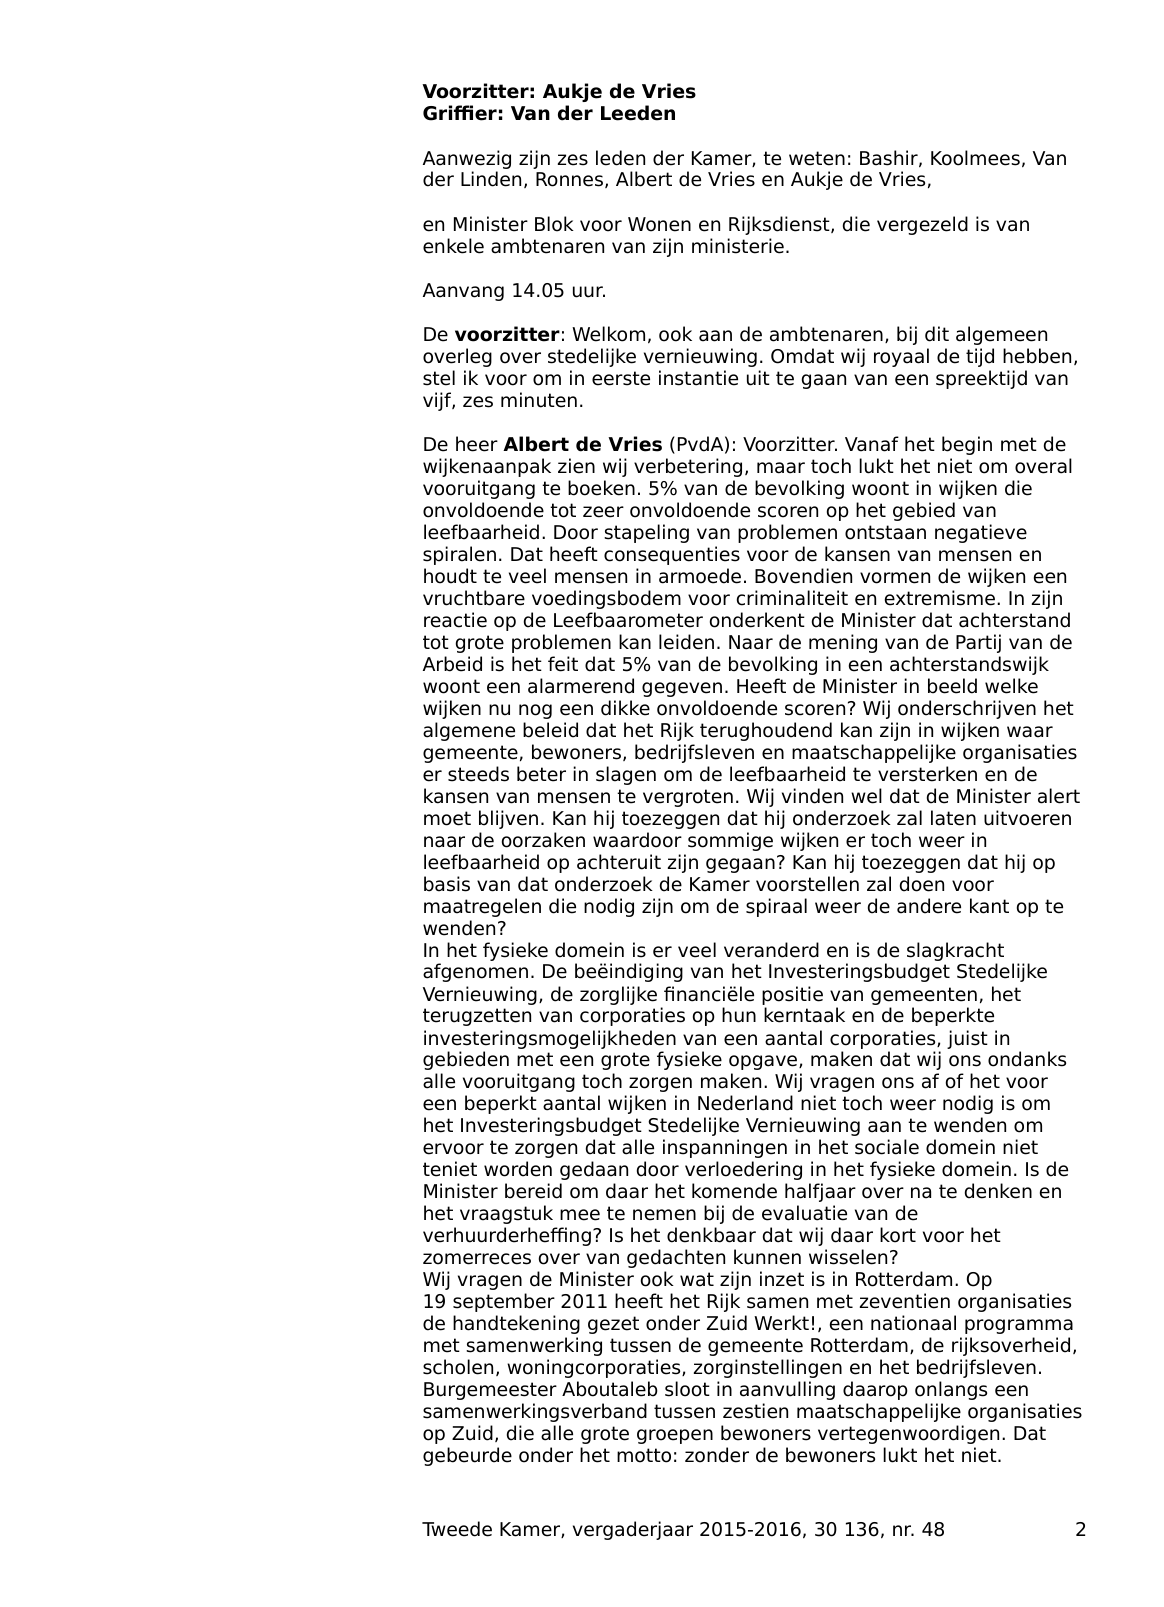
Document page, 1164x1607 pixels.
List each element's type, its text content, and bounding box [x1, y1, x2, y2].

text Aanvang 14.05 uur. [422, 280, 1087, 302]
text Griffier: Van der Leeden [422, 103, 1087, 125]
text In het fysieke domein is er veel veranderd en is de slagkracht afgenomen. De beëindiging van het Investeringsbudget Stedelijke Vernieuwing, de zorglijke financiële positie van gemeenten, het terugzetten van corporaties op hun kerntaak en de beperkte investeringsmogelijkheden van een aantal corporaties, juist in gebieden met een grote fysieke opgave, maken dat wij ons ondanks alle vooruitgang toch zorgen maken. Wij vragen ons af of het voor een beperkt aantal wijken in Nederland niet toch weer nodig is om het Investeringsbudget Stedelijke Vernieuwing aan te wenden om ervoor te zorgen dat alle inspanningen in het sociale domein niet teniet worden gedaan door verloedering in het fysieke domein. Is de Minister bereid om daar het komende halfjaar over na te denken en het vraagstuk mee te nemen bij de evaluatie van de verhuurderheffing? Is het denkbaar dat wij daar kort voor het zomerreces over van gedachten kunnen wisselen? [422, 939, 1087, 1269]
text Voorzitter: Aukje de Vries [422, 81, 1087, 103]
text Aanwezig zijn zes leden der Kamer, te weten: Bashir, Koolmees, Van der Linden, Ronnes, Albert de Vries en Aukje de Vries, [422, 147, 1087, 191]
text Wij vragen de Minister ook wat zijn inzet is in Rotterdam. Op 19 september 2011 heeft het Rijk samen met zeventien organisaties de handtekening gezet onder Zuid Werkt!, een nationaal programma met samenwerking tussen de gemeente Rotterdam, de rijksoverheid, scholen, woningcorporaties, zorginstellingen en het bedrijfsleven. Burgemeester Aboutaleb sloot in aanvulling daarop onlangs een samenwerkingsverband tussen zestien maatschappelijke organisaties op Zuid, die alle grote groepen bewoners vertegenwoordigen. Dat gebeurde onder het motto: zonder de bewoners lukt het niet. [422, 1269, 1087, 1467]
text De heer Albert de Vries (PvdA): Voorzitter. Vanaf het begin met de wijkenaanpak zien wij verbetering, maar toch lukt het niet om overal vooruitgang te boeken. 5% van de bevolking woont in wijken die onvoldoende tot zeer onvoldoende scoren op het gebied van leefbaarheid. Door stapeling van problemen ontstaan negatieve spiralen. Dat heeft consequenties voor de kansen van mensen en houdt te veel mensen in armoede. Bovendien vormen de wijken een vruchtbare voedingsbodem voor criminaliteit en extremisme. In zijn reactie op de Leefbaarometer onderkent de Minister dat achterstand tot grote problemen kan leiden. Naar de mening van de Partij van de Arbeid is het feit dat 5% van de bevolking in een achterstandswijk woont een alarmerend gegeven. Heeft de Minister in beeld welke wijken nu nog een dikke onvoldoende scoren? Wij onderschrijven het algemene beleid dat het Rijk terughoudend kan zijn in wijken waar gemeente, bewoners, bedrijfsleven en maatschappelijke organisaties er steeds beter in slagen om de leefbaarheid te versterken en de kansen van mensen te vergroten. Wij vinden wel dat de Minister alert moet blijven. Kan hij toezeggen dat hij onderzoek zal laten uitvoeren naar de oorzaken waardoor sommige wijken er toch weer in leefbaarheid op achteruit zijn gegaan? Kan hij toezeggen dat hij op basis van dat onderzoek de Kamer voorstellen zal doen voor maatregelen die nodig zijn om de spiraal weer de andere kant op te wenden? [422, 434, 1087, 939]
text en Minister Blok voor Wonen en Rijksdienst, die vergezeld is van enkele ambtenaren van zijn ministerie. [422, 213, 1087, 257]
text De voorzitter: Welkom, ook aan de ambtenaren, bij dit algemeen overleg over stedelijke vernieuwing. Omdat wij royaal de tijd hebben, stel ik voor om in eerste instantie uit te gaan van een spreektijd van vijf, zes minuten. [422, 324, 1087, 412]
